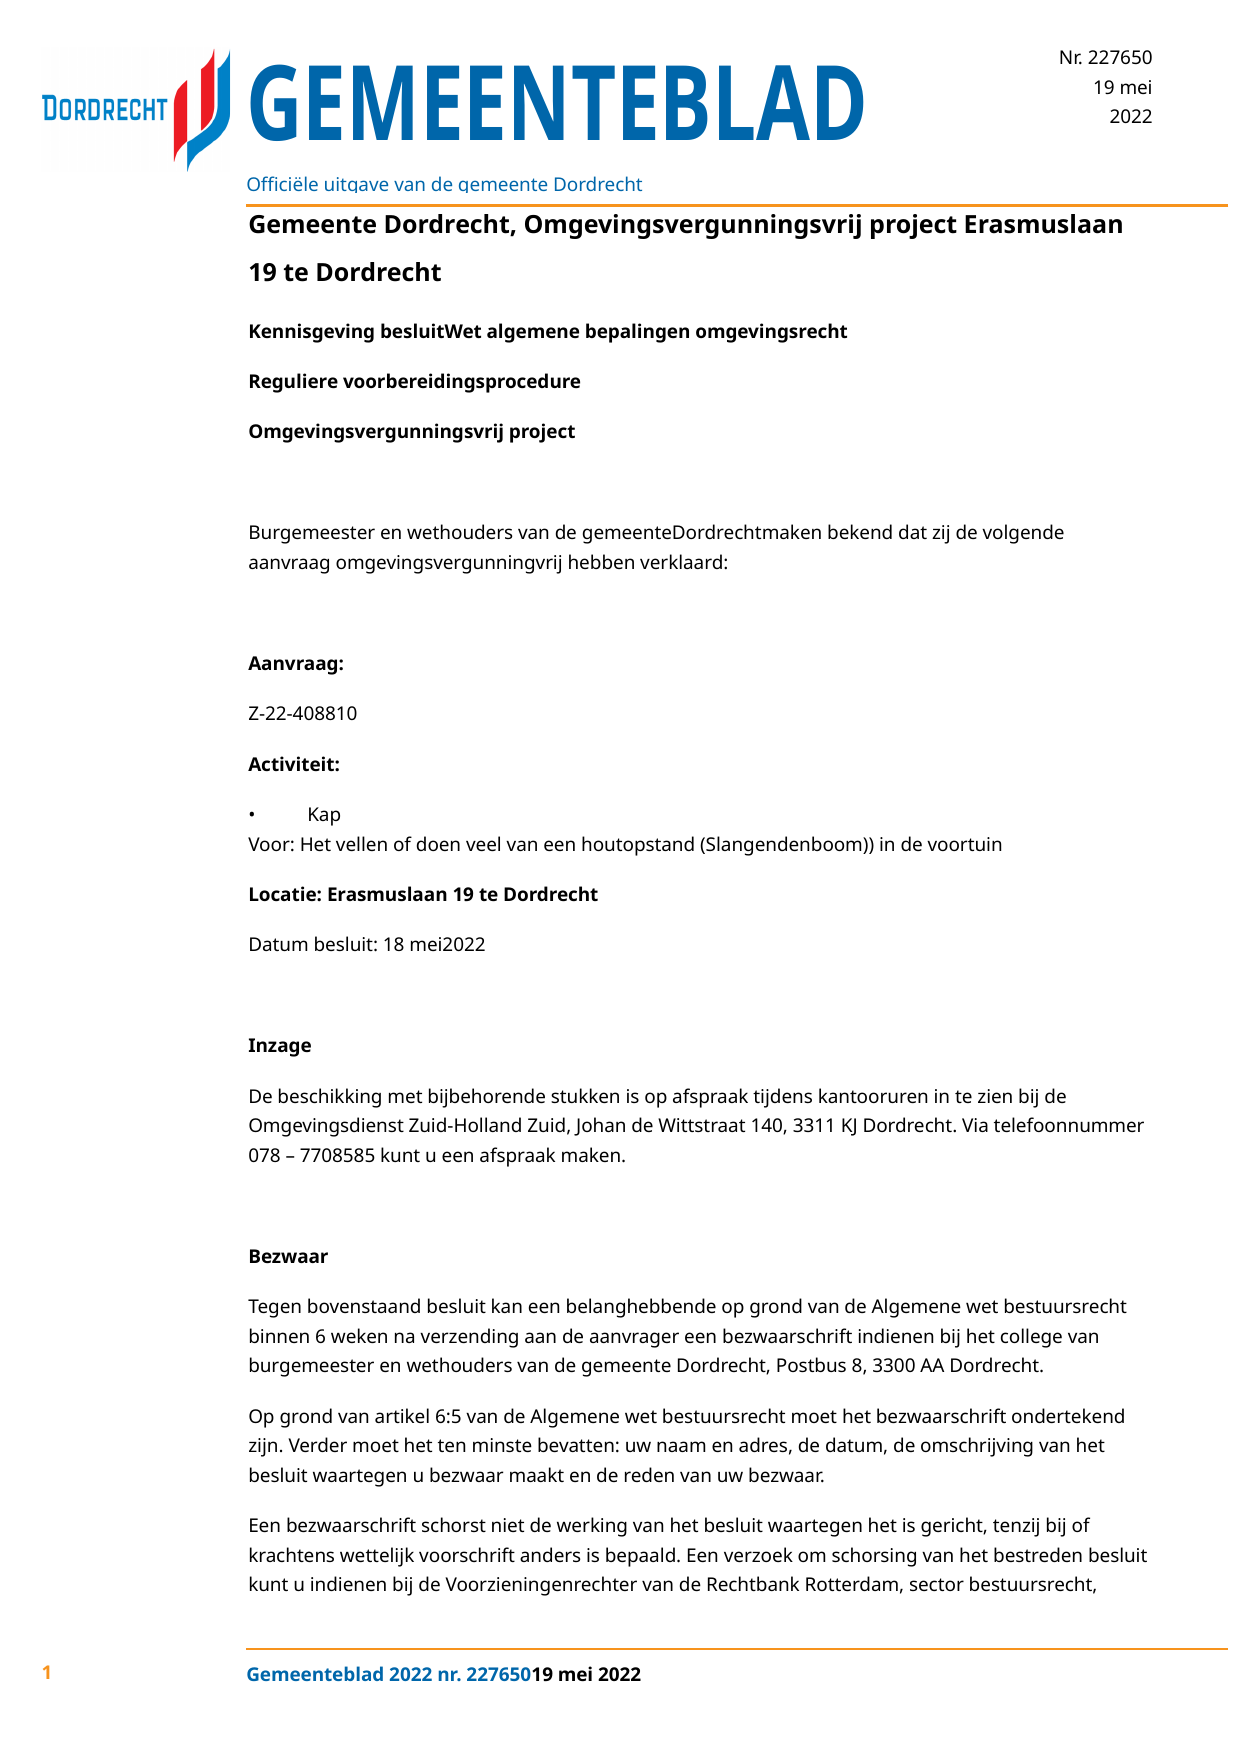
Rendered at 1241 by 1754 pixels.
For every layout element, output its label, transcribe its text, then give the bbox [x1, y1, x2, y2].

text Z-22-408810 [248, 700, 1152, 726]
text Aanvraag: [248, 650, 1152, 676]
text Inzage [248, 1032, 1152, 1058]
text Kennisgeving besluitWet algemene bepalingen omgevingsrecht [248, 318, 1152, 344]
text Op grond van artikel 6:5 van de Algemene wet bestuursrecht moet het bezwaarschrift ondertekend zijn. Verder moet het ten minste bevatten: uw naam en adres, de datum, de omschrijving van het besluit waartegen u bezwaar maakt en de reden van uw bezwaar. [248, 1403, 1152, 1488]
text Reguliere voorbereidingsprocedure [248, 368, 1152, 394]
picture [41, 47, 231, 172]
text De beschikking met bijbehorende stukken is op afspraak tijdens kantooruren in te zien bij de Omgevingsdienst Zuid-Holland Zuid, Johan de Wittstraat 140, 3311 KJ Dordrecht. Via telefoonnummer 078 – 7708585 kunt u een afspraak maken. [248, 1083, 1152, 1168]
text Activiteit: [248, 751, 1152, 777]
text Locatie: Erasmuslaan 19 te Dordrecht [248, 881, 1152, 907]
list Kap [248, 801, 1152, 827]
text Burgemeester en wethouders van de gemeenteDordrechtmaken bekend dat zij de volgende aanvraag omgevingsvergunningvrij hebben verklaard: [248, 519, 1152, 575]
text Voor: Het vellen of doen veel van een houtopstand (Slangendenboom)) in de voortuin [248, 831, 1152, 857]
text Datum besluit: 18 mei2022 [248, 932, 1152, 957]
text Een bezwaarschrift schorst niet de werking van het besluit waartegen het is gericht, tenzij bij of krachtens wettelijk voorschrift anders is bepaald. Een verzoek om schorsing van het bestreden besluit kunt u indienen bij de Voorzieningenrechter van de Rechtbank Rotterdam, sector bestuursrecht, [248, 1512, 1152, 1597]
text Bezwaar [248, 1243, 1152, 1269]
text Omgevingsvergunningsvrij project [248, 419, 1152, 444]
text Gemeente Dordrecht, Omgevingsvergunningsvrij project Erasmuslaan 19 te Dordrecht [248, 207, 1152, 288]
text Tegen bovenstaand besluit kan een belanghebbende op grond van de Algemene wet bestuursrecht binnen 6 weken na verzending aan de aanvrager een bezwaarschrift indienen bij het college van burgemeester en wethouders van de gemeente Dordrecht, Postbus 8, 3300 AA Dordrecht. [248, 1293, 1152, 1378]
